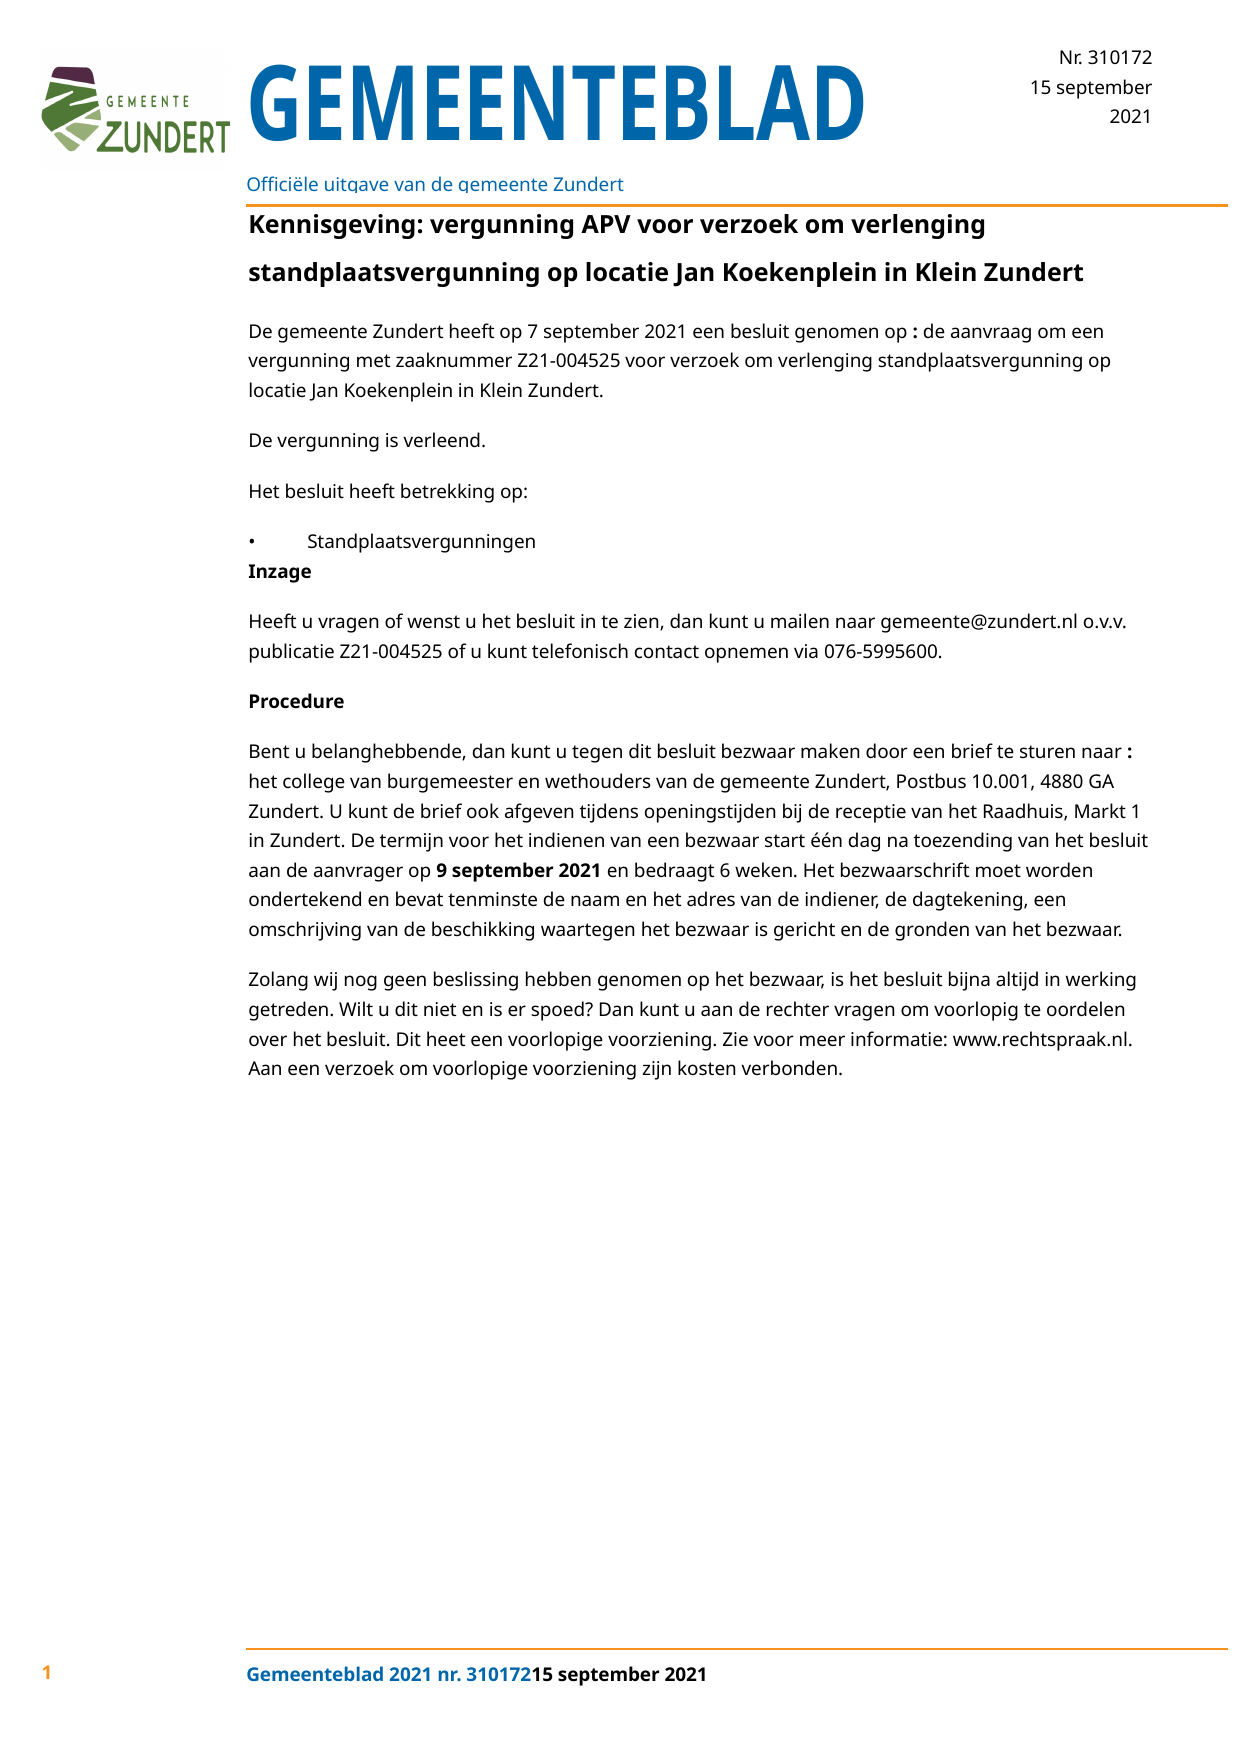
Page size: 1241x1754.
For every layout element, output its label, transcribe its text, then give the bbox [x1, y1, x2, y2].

text Procedure [248, 688, 1152, 714]
picture [41, 47, 231, 172]
text Inzage [248, 558, 1152, 584]
text Kennisgeving: vergunning APV voor verzoek om verlenging standplaatsvergunning op locatie Jan Koekenplein in Klein Zundert [248, 207, 1152, 288]
text Bent u belanghebbende, dan kunt u tegen dit besluit bezwaar maken door een brief te sturen naar : het college van burgemeester en wethouders van de gemeente Zundert, Postbus 10.001, 4880 GA Zundert. U kunt de brief ook afgeven tijdens openingstijden bij de receptie van het Raadhuis, Markt 1 in Zundert. De termijn voor het indienen van een bezwaar start één dag na toezending van het besluit aan de aanvrager op 9 september 2021 en bedraagt 6 weken. Het bezwaarschrift moet worden ondertekend en bevat tenminste de naam en het adres van de indiener, de dagtekening, een omschrijving van de beschikking waartegen het bezwaar is gericht en de gronden van het bezwaar. [248, 739, 1152, 942]
text De vergunning is verleend. [248, 427, 1152, 453]
text Zolang wij nog geen beslissing hebben genomen op het bezwaar, is het besluit bijna altijd in werking getreden. Wilt u dit niet en is er spoed? Dan kunt u aan de rechter vragen om voorlopig te oordelen over het besluit. Dit heet een voorlopige voorziening. Zie voor meer informatie: www.rechtspraak.nl. Aan een verzoek om voorlopige voorziening zijn kosten verbonden. [248, 967, 1152, 1081]
text Het besluit heeft betrekking op: [248, 478, 1152, 504]
text De gemeente Zundert heeft op 7 september 2021 een besluit genomen op : de aanvraag om een vergunning met zaaknummer Z21-004525 voor verzoek om verlenging standplaatsvergunning op locatie Jan Koekenplein in Klein Zundert. [248, 318, 1152, 403]
list Standplaatsvergunningen [248, 528, 1152, 554]
text Heeft u vragen of wenst u het besluit in te zien, dan kunt u mailen naar gemeente@zundert.nl o.v.v. publicatie Z21-004525 of u kunt telefonisch contact opnemen via 076-5995600. [248, 608, 1152, 664]
